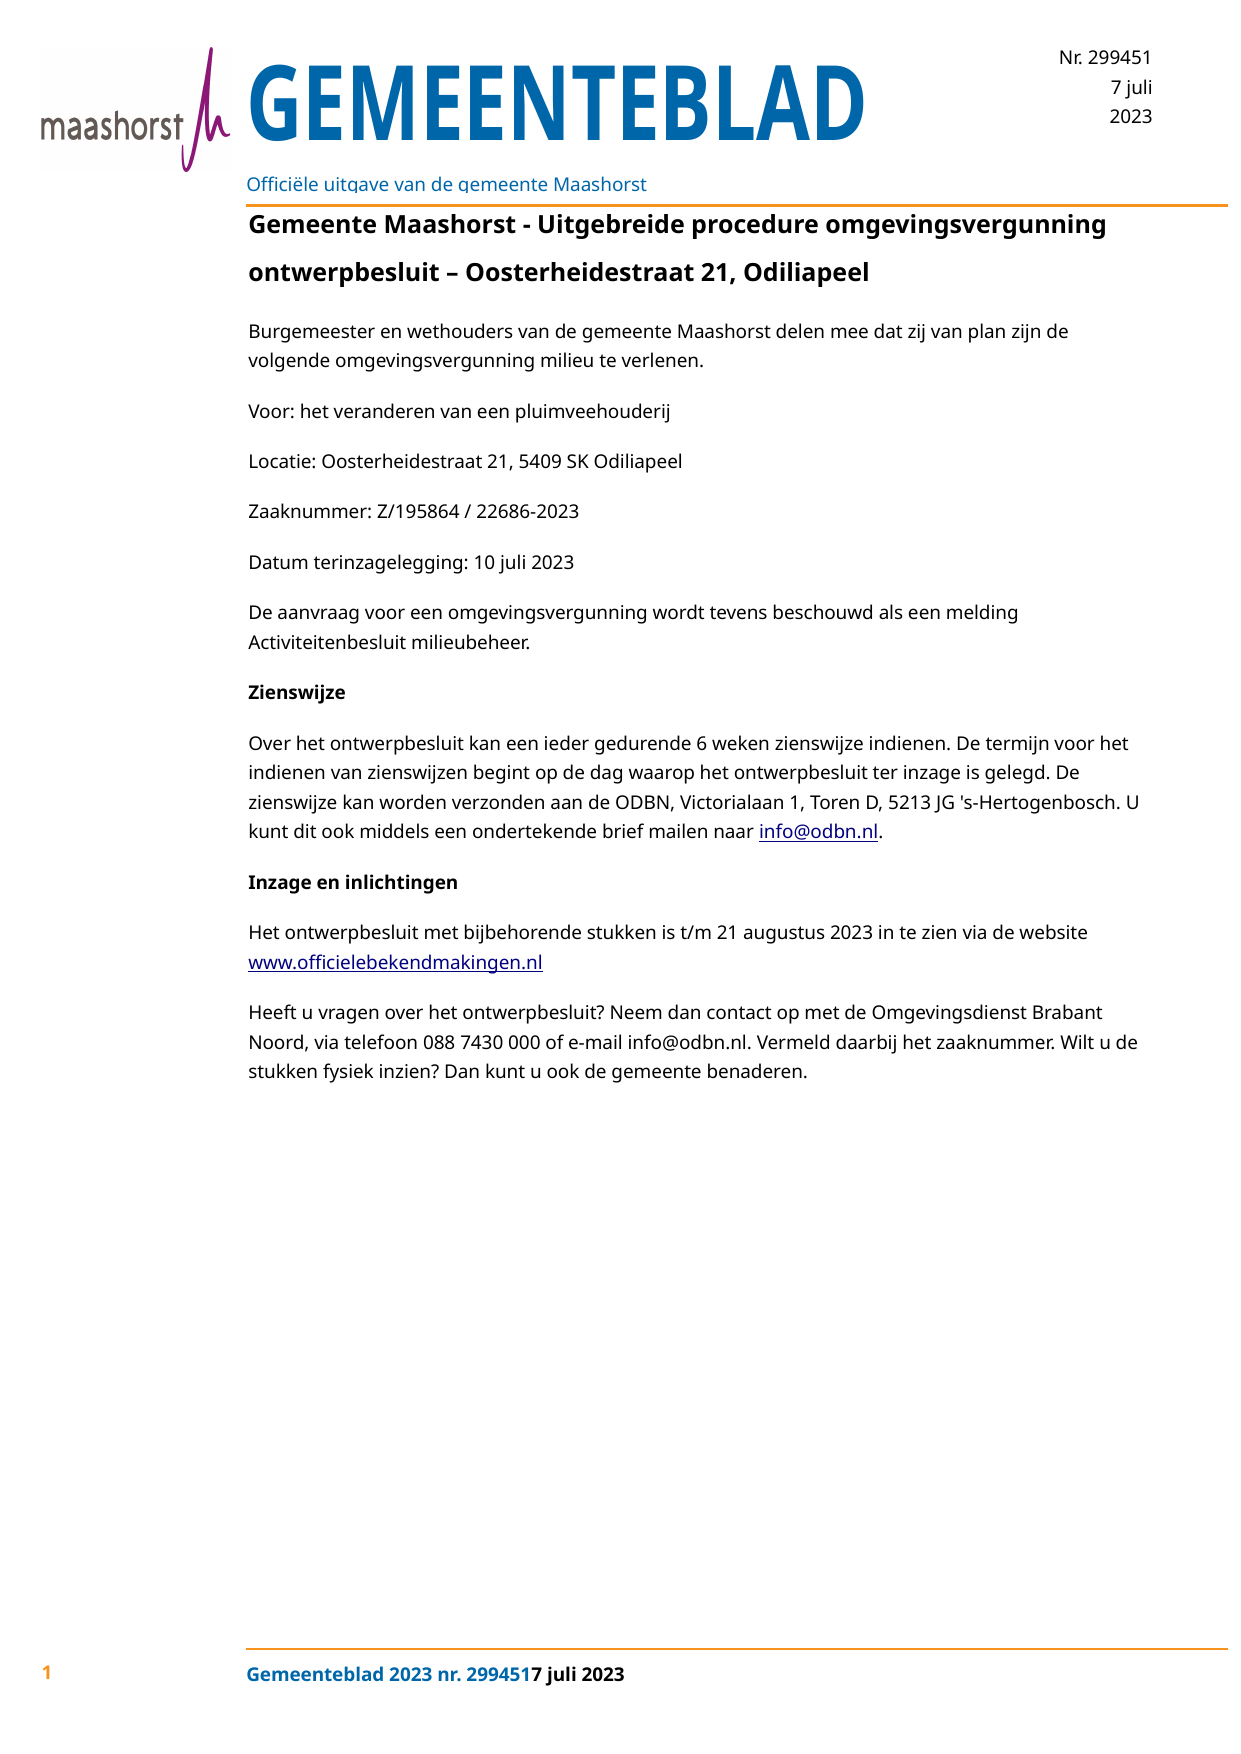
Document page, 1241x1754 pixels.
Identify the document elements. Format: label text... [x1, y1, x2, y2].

text Zaaknummer: Z/195864 / 22686-2023 [248, 499, 1152, 524]
picture [41, 47, 231, 172]
text Over het ontwerpbesluit kan een ieder gedurende 6 weken zienswijze indienen. De termijn voor het indienen van zienswijzen begint op de dag waarop het ontwerpbesluit ter inzage is gelegd. De zienswijze kan worden verzonden aan de ODBN, Victorialaan 1, Toren D, 5213 JG 's-Hertogenbosch. U kunt dit ook middels een ondertekende brief mailen naar info@odbn.nl. [248, 730, 1152, 844]
text Inzage en inlichtingen [248, 869, 1152, 895]
text De aanvraag voor een omgevingsvergunning wordt tevens beschouwd als een melding Activiteitenbesluit milieubeheer. [248, 599, 1152, 655]
text Heeft u vragen over het ontwerpbesluit? Neem dan contact op met de Omgevingsdienst Brabant Noord, via telefoon 088 7430 000 of e-mail info@odbn.nl. Vermeld daarbij het zaaknummer. Wilt u de stukken fysiek inzien? Dan kunt u ook de gemeente benaderen. [248, 999, 1152, 1084]
text Voor: het veranderen van een pluimveehouderij [248, 398, 1152, 424]
text Het ontwerpbesluit met bijbehorende stukken is t/m 21 augustus 2023 in te zien via de website www.officielebekendmakingen.nl [248, 919, 1152, 975]
text Zienswijze [248, 679, 1152, 705]
text Gemeente Maashorst - Uitgebreide procedure omgevingsvergunning ontwerpbesluit – Oosterheidestraat 21, Odiliapeel [248, 207, 1152, 288]
text Datum terinzagelegging: 10 juli 2023 [248, 549, 1152, 575]
text Locatie: Oosterheidestraat 21, 5409 SK Odiliapeel [248, 448, 1152, 474]
text Burgemeester en wethouders van de gemeente Maashorst delen mee dat zij van plan zijn de volgende omgevingsvergunning milieu te verlenen. [248, 318, 1152, 373]
